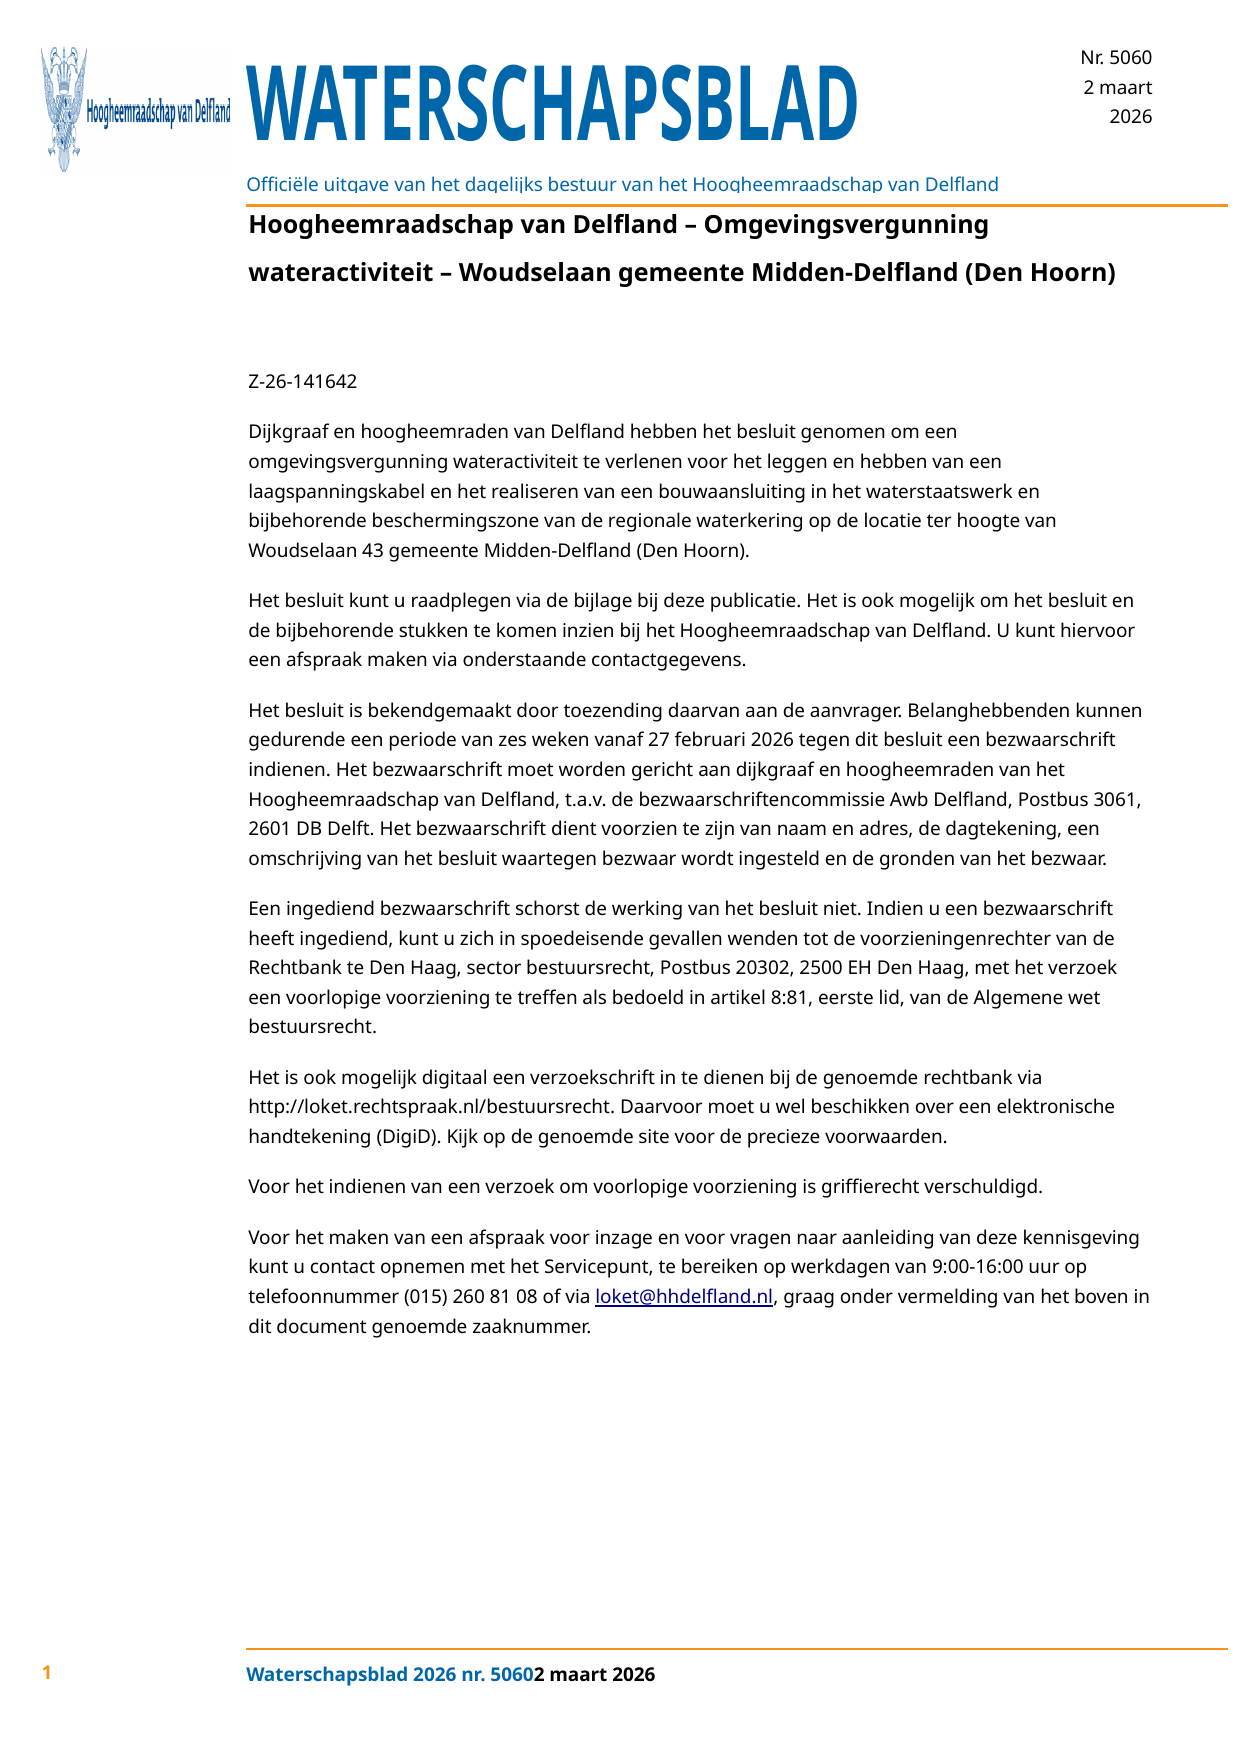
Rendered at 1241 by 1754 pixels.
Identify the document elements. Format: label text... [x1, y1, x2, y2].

text Z-26-141642 [248, 368, 1152, 394]
text Het besluit is bekendgemaakt door toezending daarvan aan de aanvrager. Belanghebbenden kunnen gedurende een periode van zes weken vanaf 27 februari 2026 tegen dit besluit een bezwaarschrift indienen. Het bezwaarschrift moet worden gericht aan dijkgraaf en hoogheemraden van het Hoogheemraadschap van Delfland, t.a.v. de bezwaarschriftencommissie Awb Delfland, Postbus 3061, 2601 DB Delft. Het bezwaarschrift dient voorzien te zijn van naam en adres, de dagtekening, een omschrijving van het besluit waartegen bezwaar wordt ingesteld en de gronden van het bezwaar. [248, 697, 1152, 871]
picture [41, 47, 231, 172]
text Een ingediend bezwaarschrift schorst de werking van het besluit niet. Indien u een bezwaarschrift heeft ingediend, kunt u zich in spoedeisende gevallen wenden tot de voorzieningenrechter van de Rechtbank te Den Haag, sector bestuursrecht, Postbus 20302, 2500 EH Den Haag, met het verzoek een voorlopige voorziening te treffen als bedoeld in artikel 8:81, eerste lid, van de Algemene wet bestuursrecht. [248, 895, 1152, 1039]
text Het besluit kunt u raadplegen via de bijlage bij deze publicatie. Het is ook mogelijk om het besluit en de bijbehorende stukken te komen inzien bij het Hoogheemraadschap van Delfland. U kunt hiervoor een afspraak maken via onderstaande contactgegevens. [248, 587, 1152, 672]
text Het is ook mogelijk digitaal een verzoekschrift in te dienen bij de genoemde rechtbank via http://loket.rechtspraak.nl/bestuursrecht. Daarvoor moet u wel beschikken over een elektronische handtekening (DigiD). Kijk op de genoemde site voor de precieze voorwaarden. [248, 1064, 1152, 1149]
text Voor het indienen van een verzoek om voorlopige voorziening is griffierecht verschuldigd. [248, 1174, 1152, 1199]
text Dijkgraaf en hoogheemraden van Delfland hebben het besluit genomen om een omgevingsvergunning wateractiviteit te verlenen voor het leggen en hebben van een laagspanningskabel en het realiseren van een bouwaansluiting in het waterstaatswerk en bijbehorende beschermingszone van de regionale waterkering op de locatie ter hoogte van Woudselaan 43 gemeente Midden-Delfland (Den Hoorn). [248, 419, 1152, 563]
text Hoogheemraadschap van Delfland – Omgevingsvergunning wateractiviteit – Woudselaan gemeente Midden-Delfland (Den Hoorn) [248, 207, 1152, 288]
text Voor het maken van een afspraak voor inzage en voor vragen naar aanleiding van deze kennisgeving kunt u contact opnemen met het Servicepunt, te bereiken op werkdagen van 9:00-16:00 uur op telefoonnummer (015) 260 81 08 of via loket@hhdelfland.nl, graag onder vermelding van het boven in dit document genoemde zaaknummer. [248, 1224, 1152, 1339]
